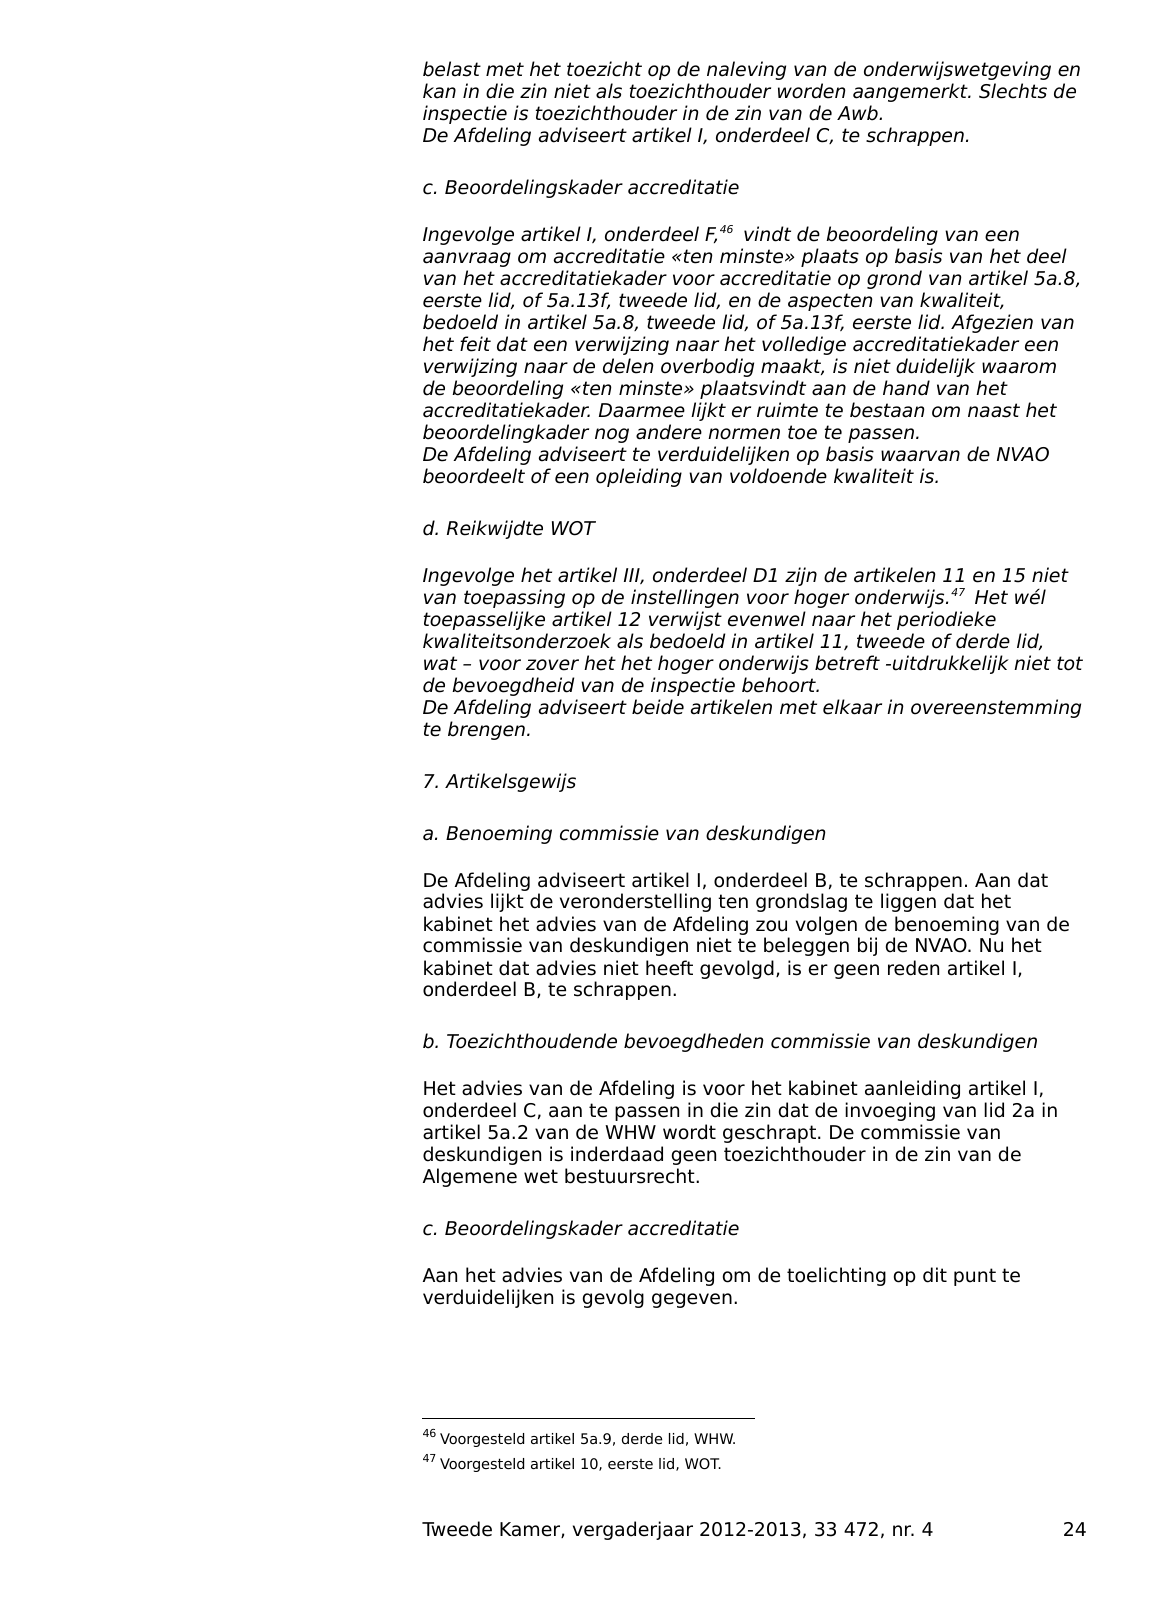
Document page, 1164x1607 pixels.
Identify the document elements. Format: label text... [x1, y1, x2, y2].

text belast met het toezicht op de naleving van de onderwijswetgeving en kan in die zin niet als toezichthouder worden aangemerkt. Slechts de inspectie is toezichthouder in de zin van de Awb. [422, 59, 1087, 125]
subtitle d. Reikwijdte WOT [422, 518, 1087, 540]
text De Afdeling adviseert artikel I, onderdeel C, te schrappen. [422, 125, 1087, 147]
subtitle c. Beoordelingskader accreditatie [422, 177, 1087, 199]
subtitle b. Toezichthoudende bevoegdheden commissie van deskundigen [422, 1031, 1087, 1053]
subtitle c. Beoordelingskader accreditatie [422, 1218, 1087, 1240]
text De Afdeling adviseert te verduidelijken op basis waarvan de NVAO beoordeelt of een opleiding van voldoende kwaliteit is. [422, 444, 1087, 488]
text De Afdeling adviseert artikel I, onderdeel B, te schrappen. Aan dat advies lijkt de veronderstelling ten grondslag te liggen dat het kabinet het advies van de Afdeling zou volgen de benoeming van de commissie van deskundigen niet te beleggen bij de NVAO. Nu het kabinet dat advies niet heeft gevolgd, is er geen reden artikel I, onderdeel B, te schrappen. [422, 869, 1087, 1001]
text De Afdeling adviseert beide artikelen met elkaar in overeenstemming te brengen. [422, 697, 1087, 741]
text Voorgesteld artikel 5a.9, derde lid, WHW. [422, 1427, 1087, 1449]
text Het advies van de Afdeling is voor het kabinet aanleiding artikel I, onderdeel C, aan te passen in die zin dat de invoeging van lid 2a in artikel 5a.2 van de WHW wordt geschrapt. De commissie van deskundigen is inderdaad geen toezichthouder in de zin van de Algemene wet bestuursrecht. [422, 1078, 1087, 1188]
text Ingevolge artikel I, onderdeel F, vindt de beoordeling van een aanvraag om accreditatie «ten minste» plaats op basis van het deel van het accreditatiekader voor accreditatie op grond van artikel 5a.8, eerste lid, of 5a.13f, tweede lid, en de aspecten van kwaliteit, bedoeld in artikel 5a.8, tweede lid, of 5a.13f, eerste lid. Afgezien van het feit dat een verwijzing naar het volledige accreditatiekader een verwijzing naar de delen overbodig maakt, is niet duidelijk waarom de beoordeling «ten minste» plaatsvindt aan de hand van het accreditatiekader. Daarmee lijkt er ruimte te bestaan om naast het beoordelingkader nog andere normen toe te passen. [422, 224, 1087, 444]
text Ingevolge het artikel III, onderdeel D1 zijn de artikelen 11 en 15 niet van toepassing op de instellingen voor hoger onderwijs. Het wél toepasselijke artikel 12 verwijst evenwel naar het periodieke kwaliteitsonderzoek als bedoeld in artikel 11, tweede of derde lid, wat – voor zover het het hoger onderwijs betreft -uitdrukkelijk niet tot de bevoegdheid van de inspectie behoort. [422, 565, 1087, 697]
subtitle a. Benoeming commissie van deskundigen [422, 822, 1087, 844]
subtitle 7. Artikelsgewijs [422, 771, 1087, 792]
text Aan het advies van de Afdeling om de toelichting op dit punt te verduidelijken is gevolg gegeven. [422, 1265, 1087, 1309]
text Voorgesteld artikel 10, eerste lid, WOT. [422, 1452, 1087, 1474]
